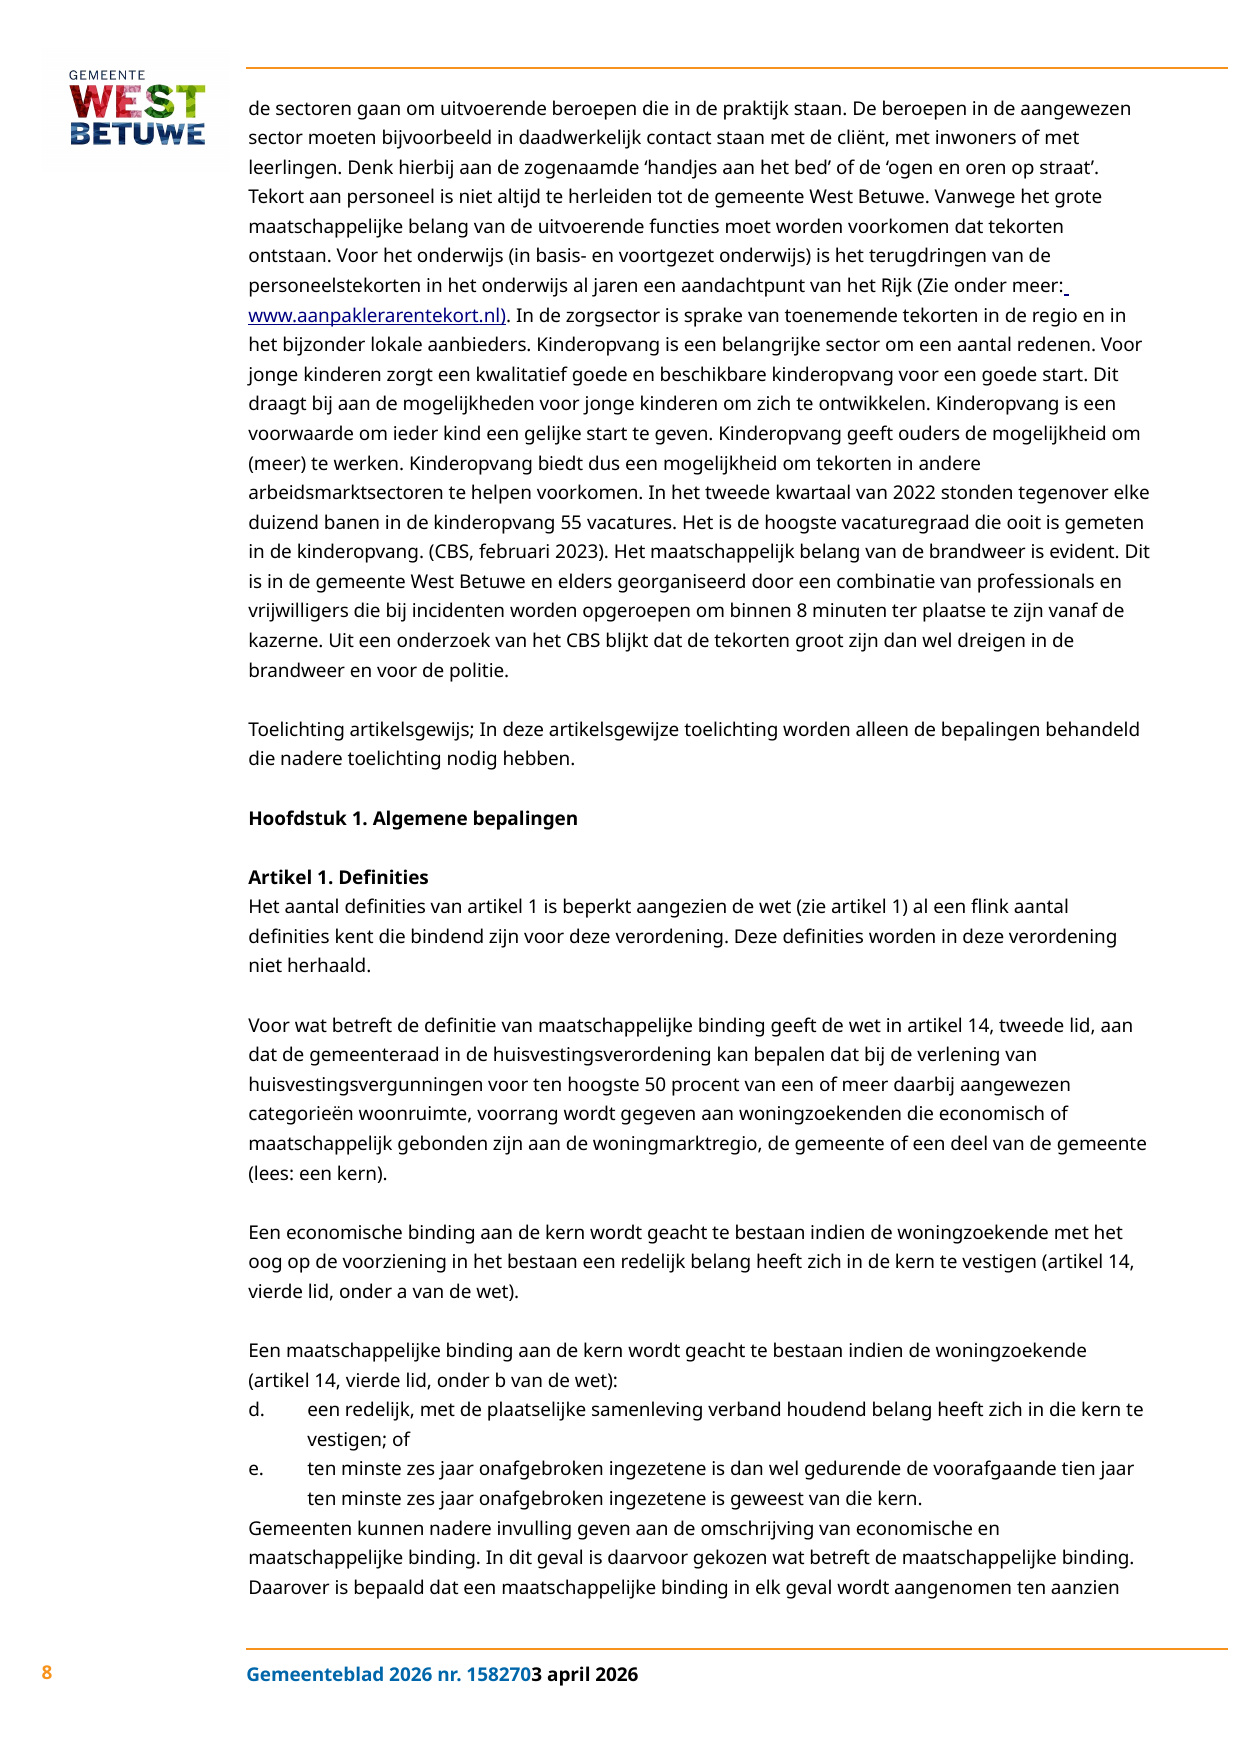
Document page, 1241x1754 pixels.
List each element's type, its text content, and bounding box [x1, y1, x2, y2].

text Het aantal definities van artikel 1 is beperkt aangezien de wet (zie artikel 1) al een flink aantal definities kent die bindend zijn voor deze verordening. Deze definities worden in deze verordening niet herhaald. [248, 893, 1152, 978]
text Een economische binding aan de kern wordt geacht te bestaan indien de woningzoekende met het oog op de voorziening in het bestaan een redelijk belang heeft zich in de kern te vestigen (artikel 14, vierde lid, onder a van de wet). [248, 1219, 1152, 1304]
text Toelichting artikelsgewijs; In deze artikelsgewijze toelichting worden alleen de bepalingen behandeld die nadere toelichting nodig hebben. [248, 716, 1152, 771]
picture [41, 47, 231, 172]
list ten minste zes jaar onafgebroken ingezetene is dan wel gedurende de voorafgaande tien jaar ten minste zes jaar onafgebroken ingezetene is geweest van die kern. [248, 1456, 1152, 1511]
text Artikel 1. Definities [248, 864, 1152, 890]
list een redelijk, met de plaatselijke samenleving verband houdend belang heeft zich in die kern te vestigen; of [248, 1396, 1152, 1452]
text Een maatschappelijke binding aan de kern wordt geacht te bestaan indien de woningzoekende (artikel 14, vierde lid, onder b van de wet): [248, 1337, 1152, 1393]
text de sectoren gaan om uitvoerende beroepen die in de praktijk staan. De beroepen in de aangewezen sector moeten bijvoorbeeld in daadwerkelijk contact staan met de cliënt, met inwoners of met leerlingen. Denk hierbij aan de zogenaamde ‘handjes aan het bed’ of de ‘ogen en oren op straat’. Tekort aan personeel is niet altijd te herleiden tot de gemeente West Betuwe. Vanwege het grote maatschappelijke belang van de uitvoerende functies moet worden voorkomen dat tekorten ontstaan. Voor het onderwijs (in basis- en voortgezet onderwijs) is het terugdringen van de personeelstekorten in het onderwijs al jaren een aandachtpunt van het Rijk (Zie onder meer: www.aanpaklerarentekort.nl). In de zorgsector is sprake van toenemende tekorten in de regio en in het bijzonder lokale aanbieders. Kinderopvang is een belangrijke sector om een aantal redenen. Voor jonge kinderen zorgt een kwalitatief goede en beschikbare kinderopvang voor een goede start. Dit draagt bij aan de mogelijkheden voor jonge kinderen om zich te ontwikkelen. Kinderopvang is een voorwaarde om ieder kind een gelijke start te geven. Kinderopvang geeft ouders de mogelijkheid om (meer) te werken. Kinderopvang biedt dus een mogelijkheid om tekorten in andere arbeidsmarktsectoren te helpen voorkomen. In het tweede kwartaal van 2022 stonden tegenover elke duizend banen in de kinderopvang 55 vacatures. Het is de hoogste vacaturegraad die ooit is gemeten in de kinderopvang. (CBS, februari 2023). Het maatschappelijk belang van de brandweer is evident. Dit is in de gemeente West Betuwe en elders georganiseerd door een combinatie van professionals en vrijwilligers die bij incidenten worden opgeroepen om binnen 8 minuten ter plaatse te zijn vanaf de kazerne. Uit een onderzoek van het CBS blijkt dat de tekorten groot zijn dan wel dreigen in de brandweer en voor de politie. [248, 95, 1152, 683]
text Voor wat betreft de definitie van maatschappelijke binding geeft de wet in artikel 14, tweede lid, aan dat de gemeenteraad in de huisvestingsverordening kan bepalen dat bij de verlening van huisvestingsvergunningen voor ten hoogste 50 procent van een of meer daarbij aangewezen categorieën woonruimte, voorrang wordt gegeven aan woningzoekenden die economisch of maatschappelijk gebonden zijn aan de woningmarktregio, de gemeente of een deel van de gemeente (lees: een kern). [248, 1012, 1152, 1186]
text Gemeenten kunnen nadere invulling geven aan de omschrijving van economische en maatschappelijke binding. In dit geval is daarvoor gekozen wat betreft de maatschappelijke binding. Daarover is bepaald dat een maatschappelijke binding in elk geval wordt aangenomen ten aanzien [248, 1515, 1152, 1600]
text Hoofdstuk 1. Algemene bepalingen [248, 805, 1152, 831]
